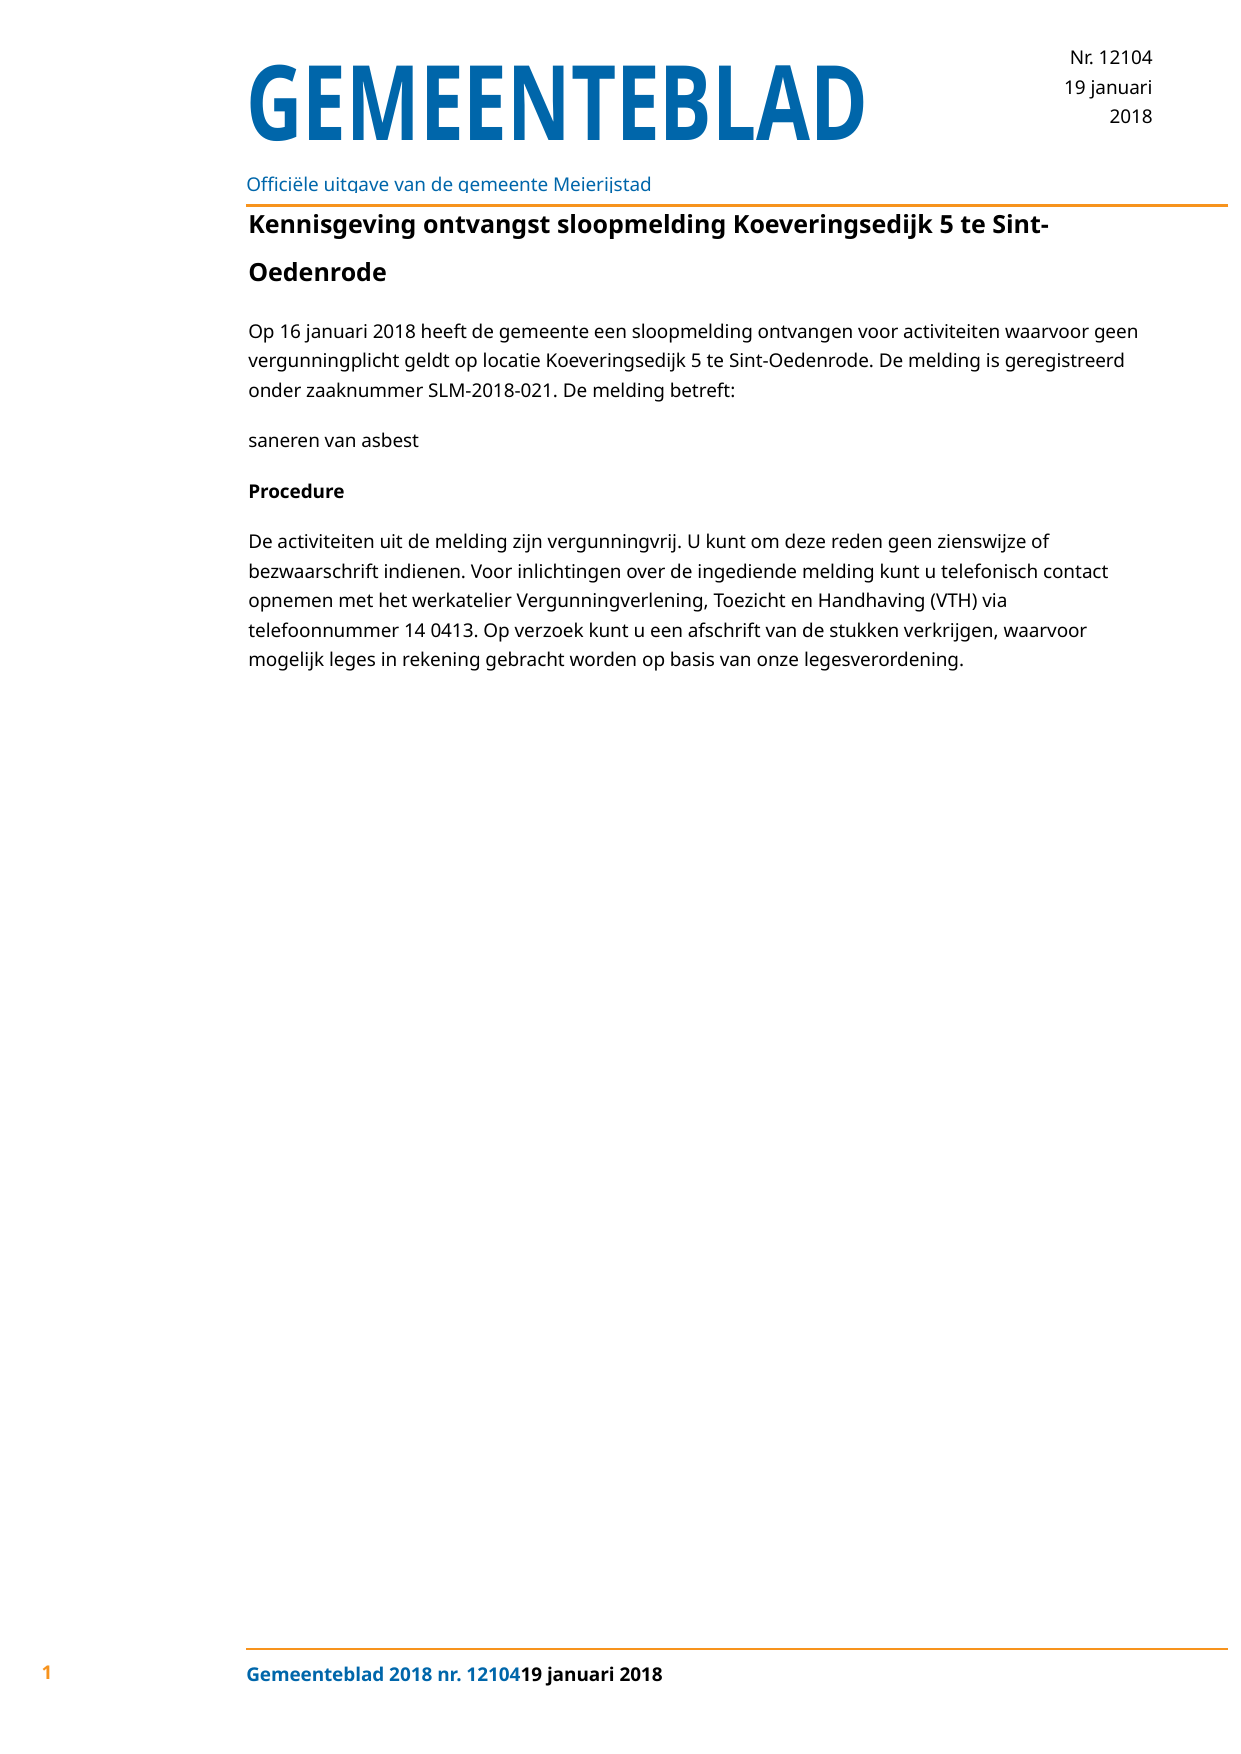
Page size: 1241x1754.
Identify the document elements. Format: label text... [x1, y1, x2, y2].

text Procedure [248, 478, 1152, 504]
text saneren van asbest [248, 427, 1152, 453]
picture [41, 47, 231, 172]
text Op 16 januari 2018 heeft de gemeente een sloopmelding ontvangen voor activiteiten waarvoor geen vergunningplicht geldt op locatie Koeveringsedijk 5 te Sint-Oedenrode. De melding is geregistreerd onder zaaknummer SLM-2018-021. De melding betreft: [248, 318, 1152, 403]
text Kennisgeving ontvangst sloopmelding Koeveringsedijk 5 te Sint-Oedenrode [248, 207, 1152, 288]
text De activiteiten uit de melding zijn vergunningvrij. U kunt om deze reden geen zienswijze of bezwaarschrift indienen. Voor inlichtingen over de ingediende melding kunt u telefonisch contact opnemen met het werkatelier Vergunningverlening, Toezicht en Handhaving (VTH) via telefoonnummer 14 0413. Op verzoek kunt u een afschrift van de stukken verkrijgen, waarvoor mogelijk leges in rekening gebracht worden op basis van onze legesverordening. [248, 528, 1152, 672]
